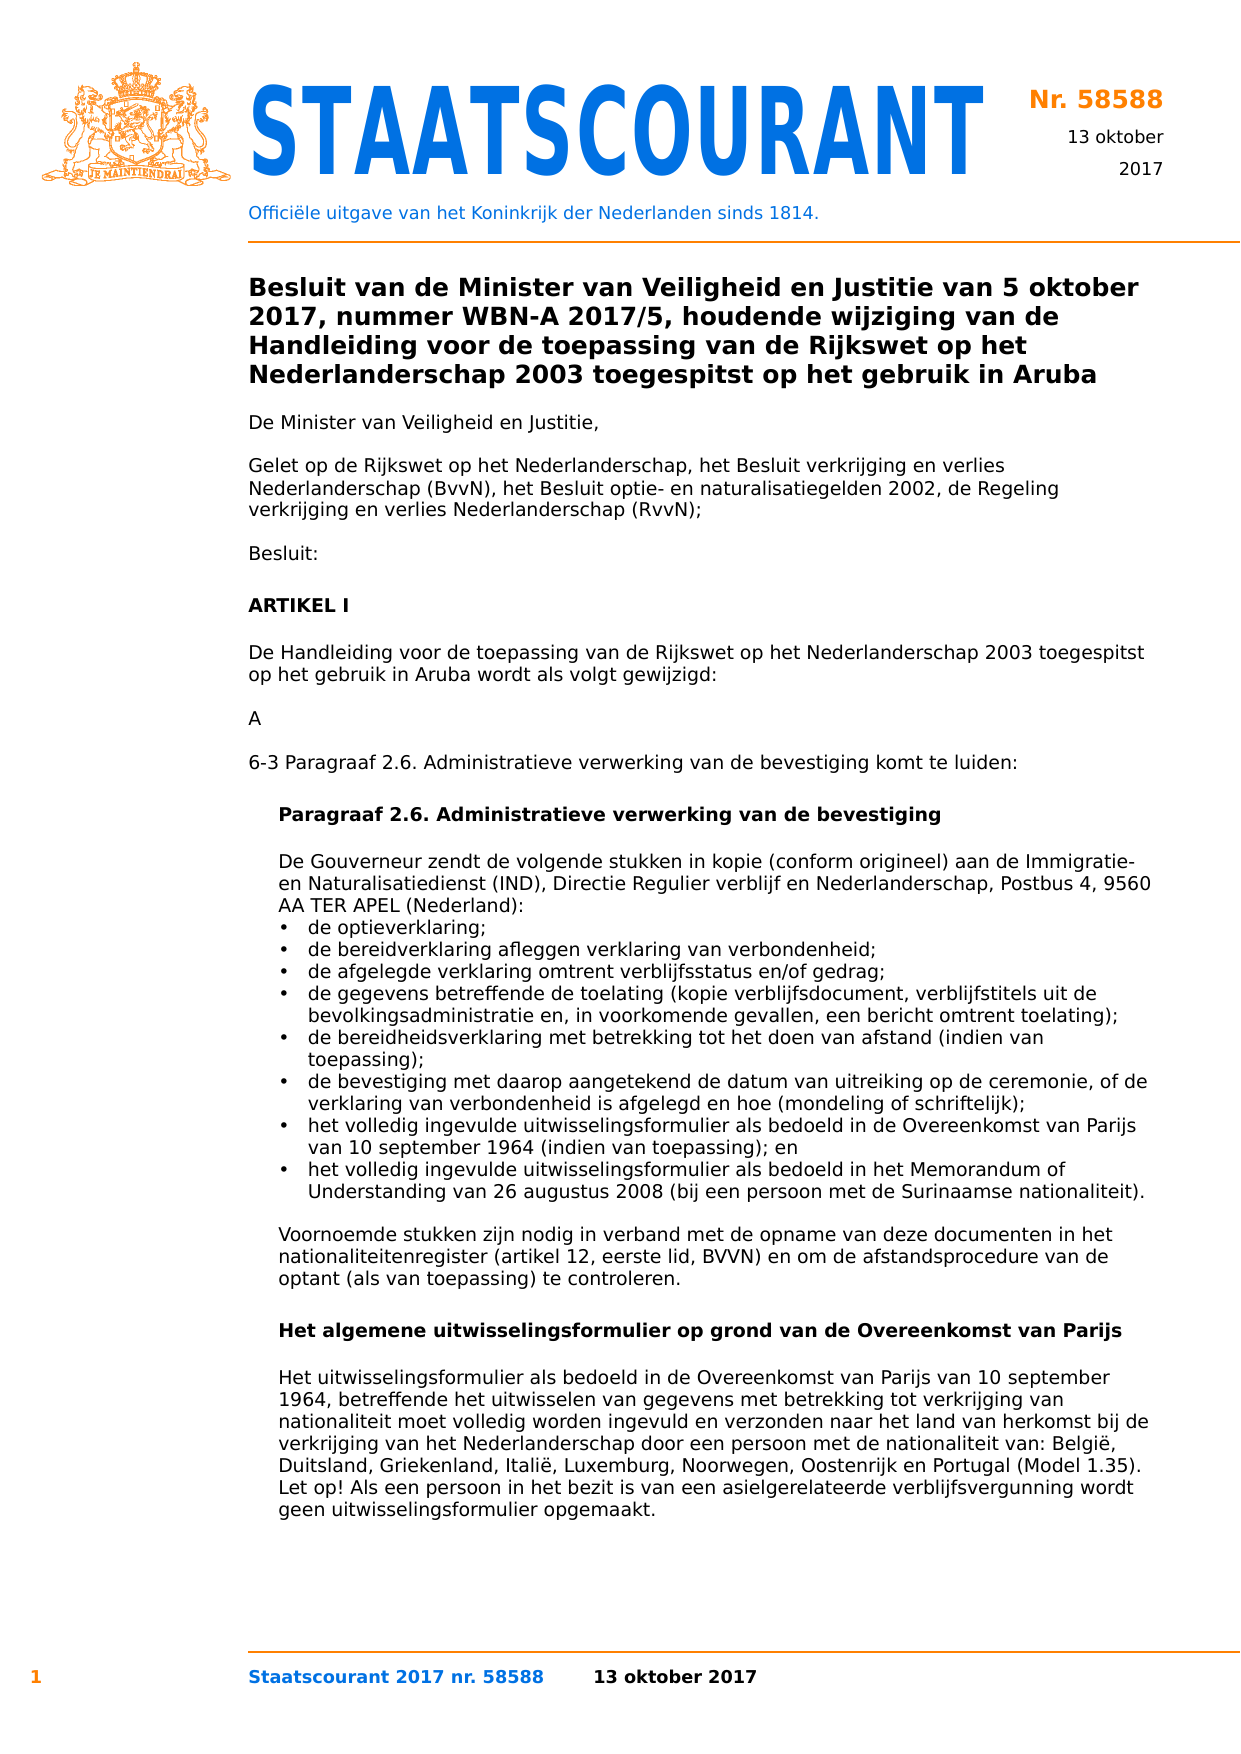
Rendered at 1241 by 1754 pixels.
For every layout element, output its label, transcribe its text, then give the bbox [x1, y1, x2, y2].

text De Gouverneur zendt de volgende stukken in kopie (conform origineel) aan de Immigratie- en Naturalisatiedienst (IND), Directie Regulier verblijf en Nederlanderschap, Postbus 4, 9560 AA TER APEL (Nederland): [278, 851, 1163, 917]
table_cell 13 oktober [998, 121, 1240, 153]
text A [248, 708, 1163, 730]
subtitle ARTIKEL I [248, 595, 1163, 617]
table_header Nr. 58588 [998, 62, 1240, 121]
text • het volledig ingevulde uitwisselingsformulier als bedoeld in de Overeenkomst van Parijs van 10 september 1964 (indien van toepassing); en [278, 1114, 1163, 1158]
table_cell 2017 [998, 153, 1240, 203]
text Besluit: [248, 543, 1163, 565]
subtitle Het algemene uitwisselingsformulier op grond van de Overeenkomst van Parijs [278, 1320, 1163, 1342]
text • de bevestiging met daarop aangetekend de datum van uitreiking op de ceremonie, of de verklaring van verbondenheid is afgelegd en hoe (mondeling of schriftelijk); [278, 1071, 1163, 1114]
text Gelet op de Rijkswet op het Nederlanderschap, het Besluit verkrijging en verlies Nederlanderschap (BvvN), het Besluit optie- en naturalisatiegelden 2002, de Regeling verkrijging en verlies Nederlanderschap (RvvN); [248, 455, 1163, 521]
text • de bereidheidsverklaring met betrekking tot het doen van afstand (indien van toepassing); [278, 1027, 1163, 1071]
text De Handleiding voor de toepassing van de Rijkswet op het Nederlanderschap 2003 toegespitst op het gebruik in Aruba wordt als volgt gewijzigd: [248, 642, 1163, 686]
table_cell Officiële uitgave van het Koninkrijk der Nederlanden sinds 1814. [248, 203, 1240, 241]
table_header [25, 62, 248, 241]
picture [41, 62, 231, 186]
table_header STAATSCOURANT [248, 62, 998, 203]
text De Minister van Veiligheid en Justitie, [248, 412, 1163, 433]
text • de gegevens betreffende de toelating (kopie verblijfsdocument, verblijfstitels uit de bevolkingsadministratie en, in voorkomende gevallen, een bericht omtrent toelating); [278, 983, 1163, 1027]
text Het uitwisselingsformulier als bedoeld in de Overeenkomst van Parijs van 10 september 1964, betreffende het uitwisselen van gegevens met betrekking tot verkrijging van nationaliteit moet volledig worden ingevuld en verzonden naar het land van herkomst bij de verkrijging van het Nederlanderschap door een persoon met de nationaliteit van: België, Duitsland, Griekenland, Italië, Luxemburg, Noorwegen, Oostenrijk en Portugal (Model 1.35). [278, 1367, 1163, 1477]
text • de afgelegde verklaring omtrent verblijfsstatus en/of gedrag; [278, 961, 1163, 983]
subtitle Paragraaf 2.6. Administratieve verwerking van de bevestiging [278, 804, 1163, 826]
subtitle Besluit van de Minister van Veiligheid en Justitie van 5 oktober 2017, nummer WBN-A 2017/5, houdende wijziging van de Handleiding voor de toepassing van de Rijkswet op het Nederlanderschap 2003 toegespitst op het gebruik in Aruba [248, 273, 1163, 390]
text • de bereidverklaring afleggen verklaring van verbondenheid; [278, 939, 1163, 961]
text Voornoemde stukken zijn nodig in verband met de opname van deze documenten in het nationaliteitenregister (artikel 12, eerste lid, BVVN) en om de afstandsprocedure van de optant (als van toepassing) te controleren. [278, 1224, 1163, 1290]
text • de optieverklaring; [278, 917, 1163, 939]
text • het volledig ingevulde uitwisselingsformulier als bedoeld in het Memorandum of Understanding van 26 augustus 2008 (bij een persoon met de Surinaamse nationaliteit). [278, 1158, 1163, 1202]
text Let op! Als een persoon in het bezit is van een asielgerelateerde verblijfsvergunning wordt geen uitwisselingsformulier opgemaakt. [278, 1477, 1163, 1521]
text 6-3 Paragraaf 2.6. Administratieve verwerking van de bevestiging komt te luiden: [248, 752, 1163, 774]
